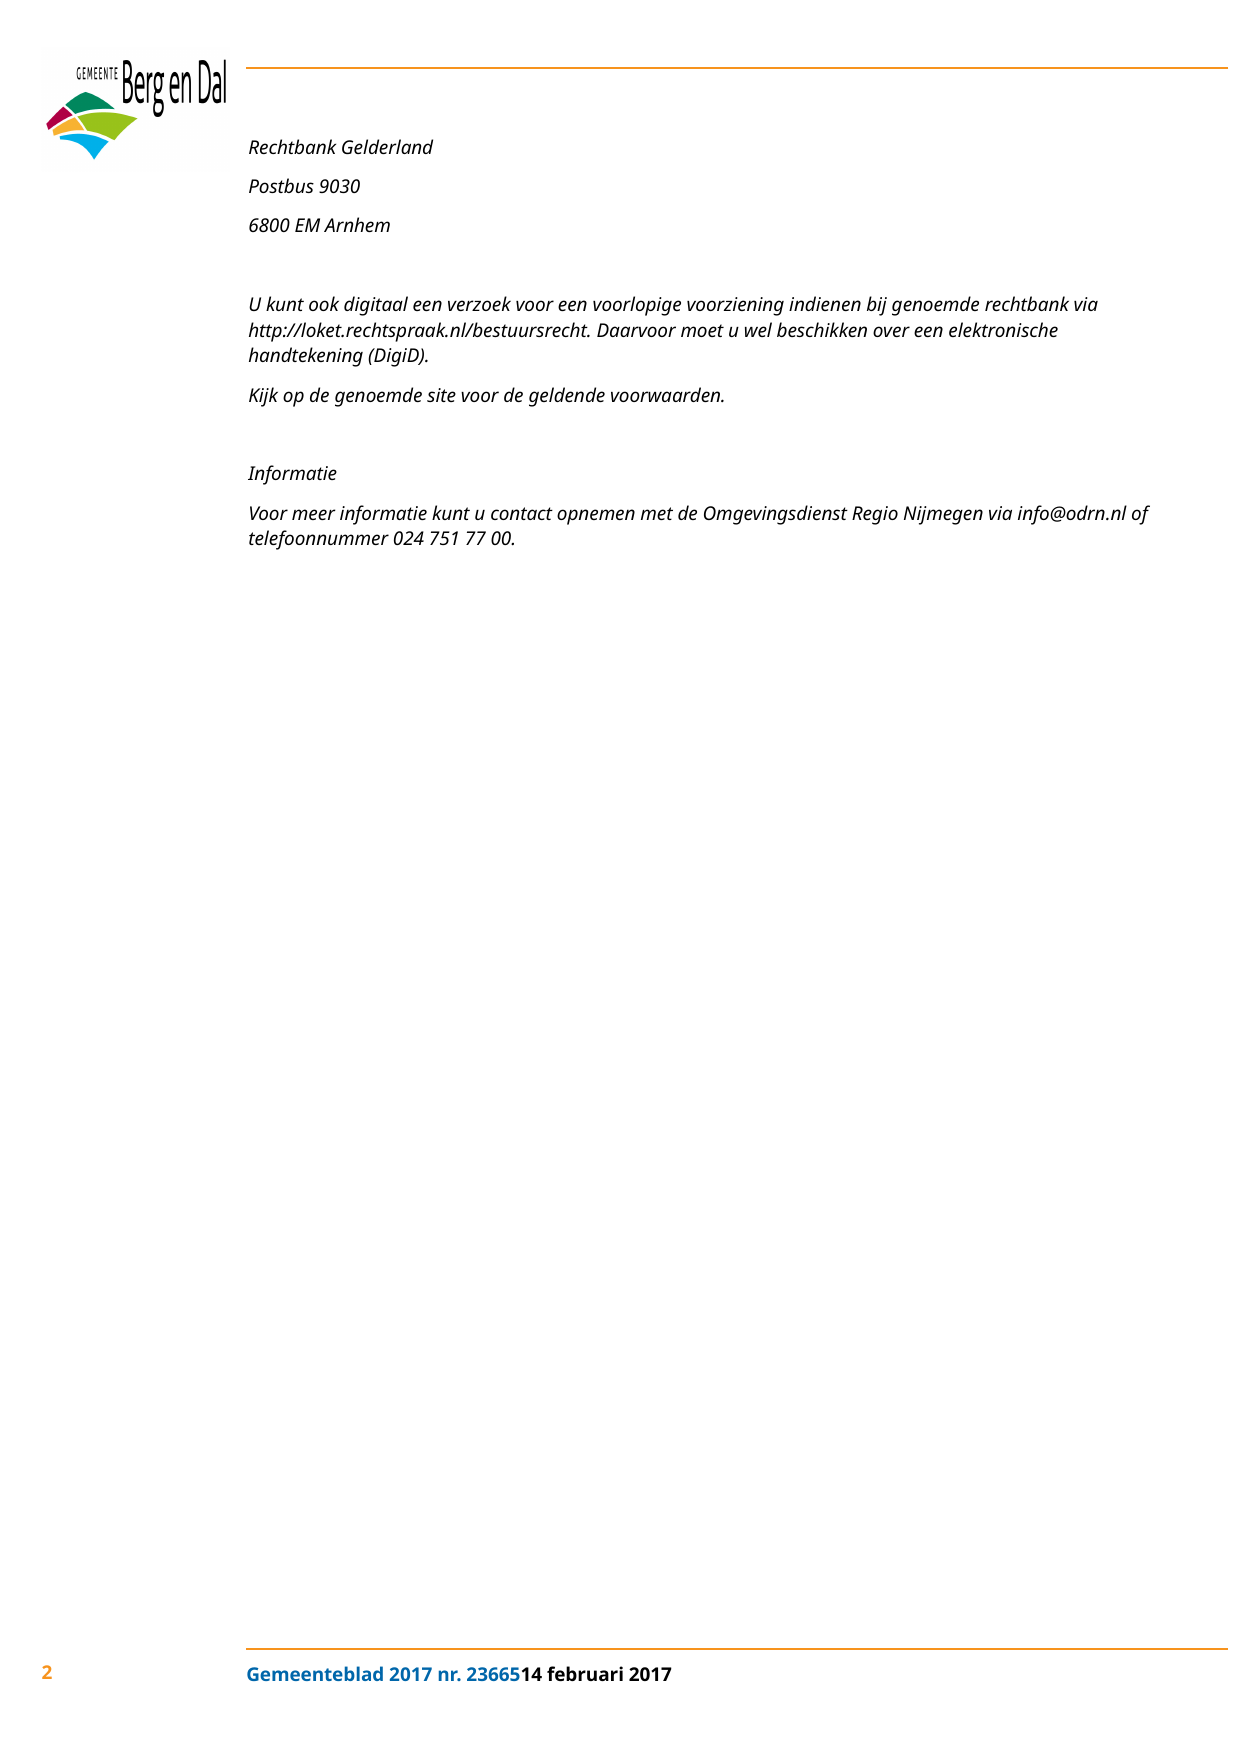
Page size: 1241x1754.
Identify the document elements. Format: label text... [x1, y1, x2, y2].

picture [41, 47, 231, 172]
text Postbus 9030 [248, 173, 1152, 199]
text Voor meer informatie kunt u contact opnemen met de Omgevingsdienst Regio Nijmegen via info@odrn.nl of telefoonnummer 024 751 77 00. [248, 500, 1152, 551]
text U kunt ook digitaal een verzoek voor een voorlopige voorziening indienen bij genoemde rechtbank via http://loket.rechtspraak.nl/bestuursrecht. Daarvoor moet u wel beschikken over een elektronische handtekening (DigiD). [248, 291, 1152, 368]
text Rechtbank Gelderland [248, 134, 1152, 160]
text Kijk op de genoemde site voor de geldende voorwaarden. [248, 382, 1152, 408]
text Informatie [248, 460, 1152, 486]
text 6800 EM Arnhem [248, 213, 1152, 238]
